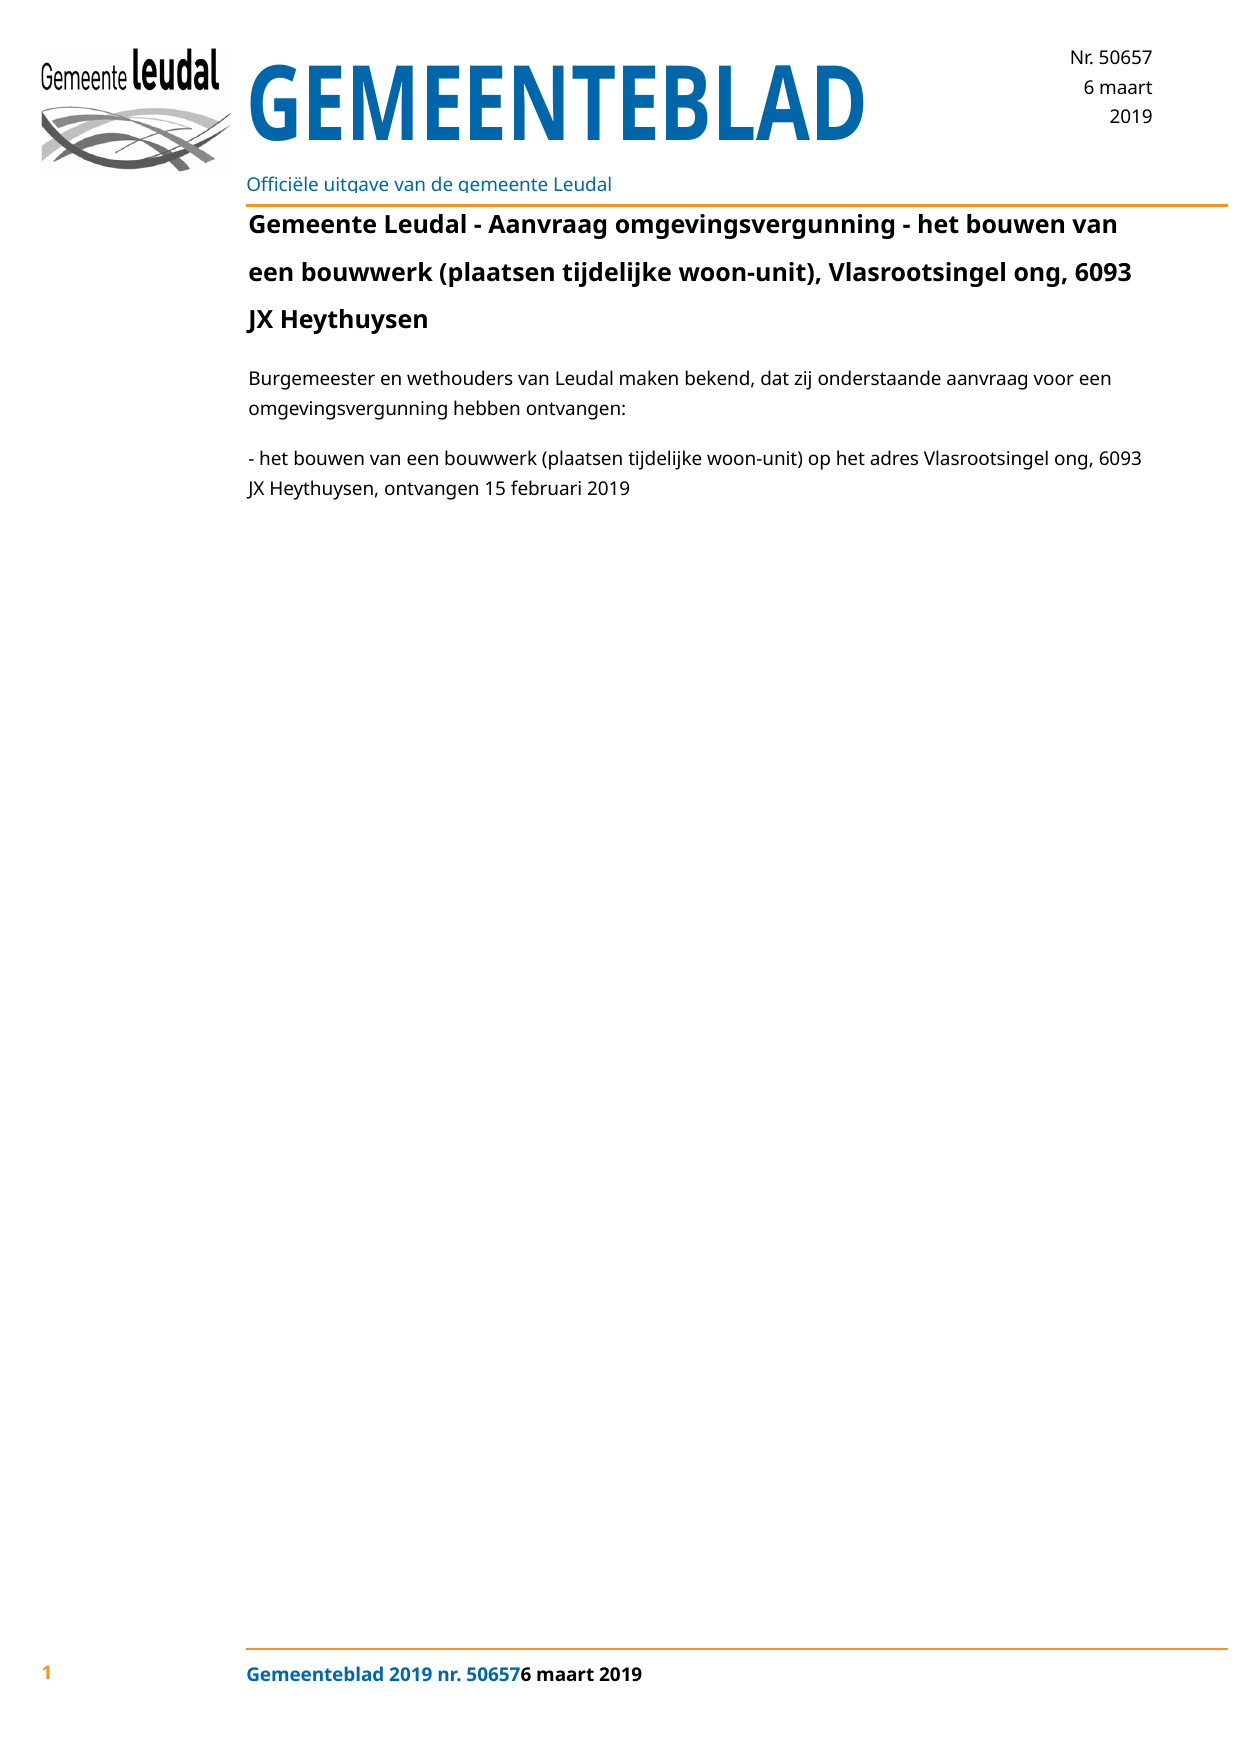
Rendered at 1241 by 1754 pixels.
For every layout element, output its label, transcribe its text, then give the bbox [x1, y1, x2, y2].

text Gemeente Leudal - Aanvraag omgevingsvergunning - het bouwen van een bouwwerk (plaatsen tijdelijke woon-unit), Vlasrootsingel ong, 6093 JX Heythuysen [248, 207, 1152, 336]
text - het bouwen van een bouwwerk (plaatsen tijdelijke woon-unit) op het adres Vlasrootsingel ong, 6093 JX Heythuysen, ontvangen 15 februari 2019 [248, 446, 1152, 501]
picture [41, 47, 231, 172]
text Burgemeester en wethouders van Leudal maken bekend, dat zij onderstaande aanvraag voor een omgevingsvergunning hebben ontvangen: [248, 366, 1152, 421]
